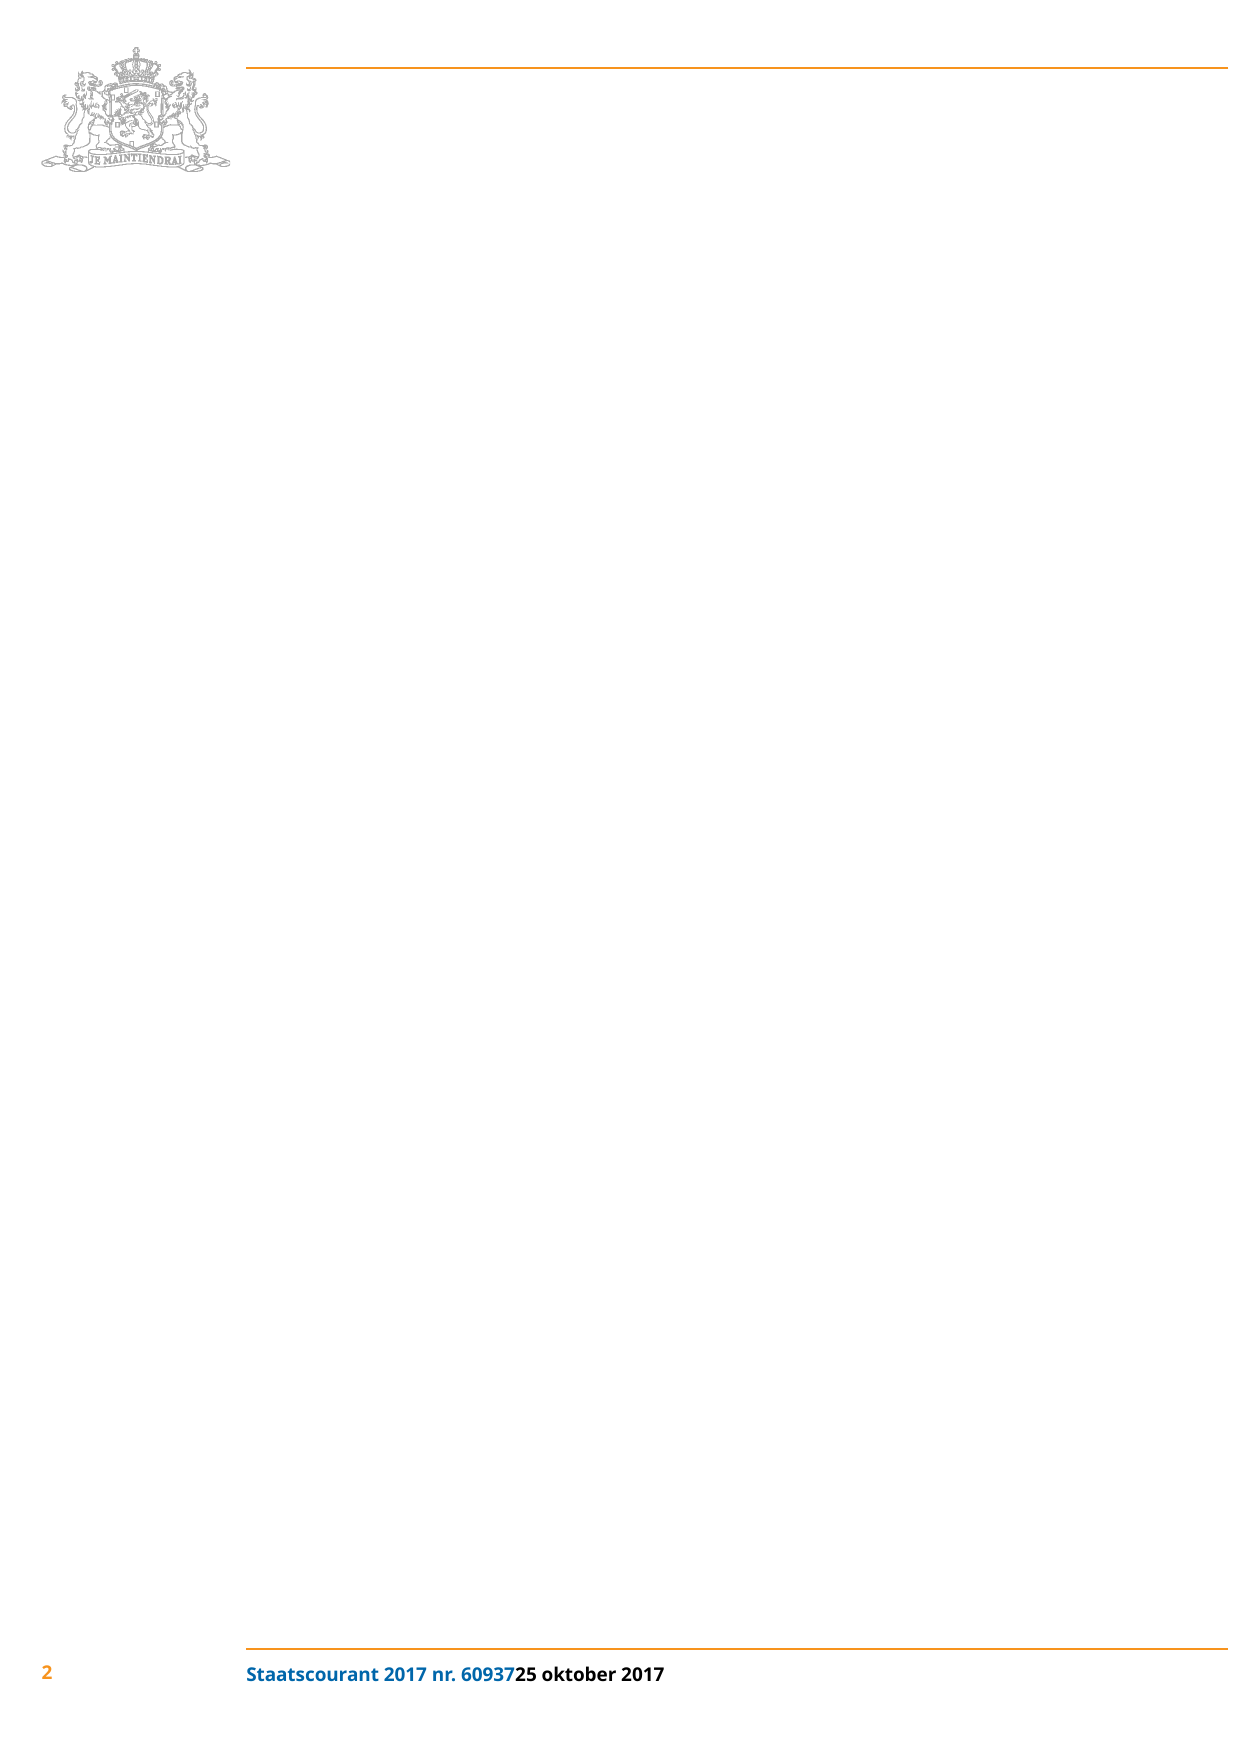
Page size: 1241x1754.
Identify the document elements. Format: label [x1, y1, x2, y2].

picture [41, 47, 231, 172]
